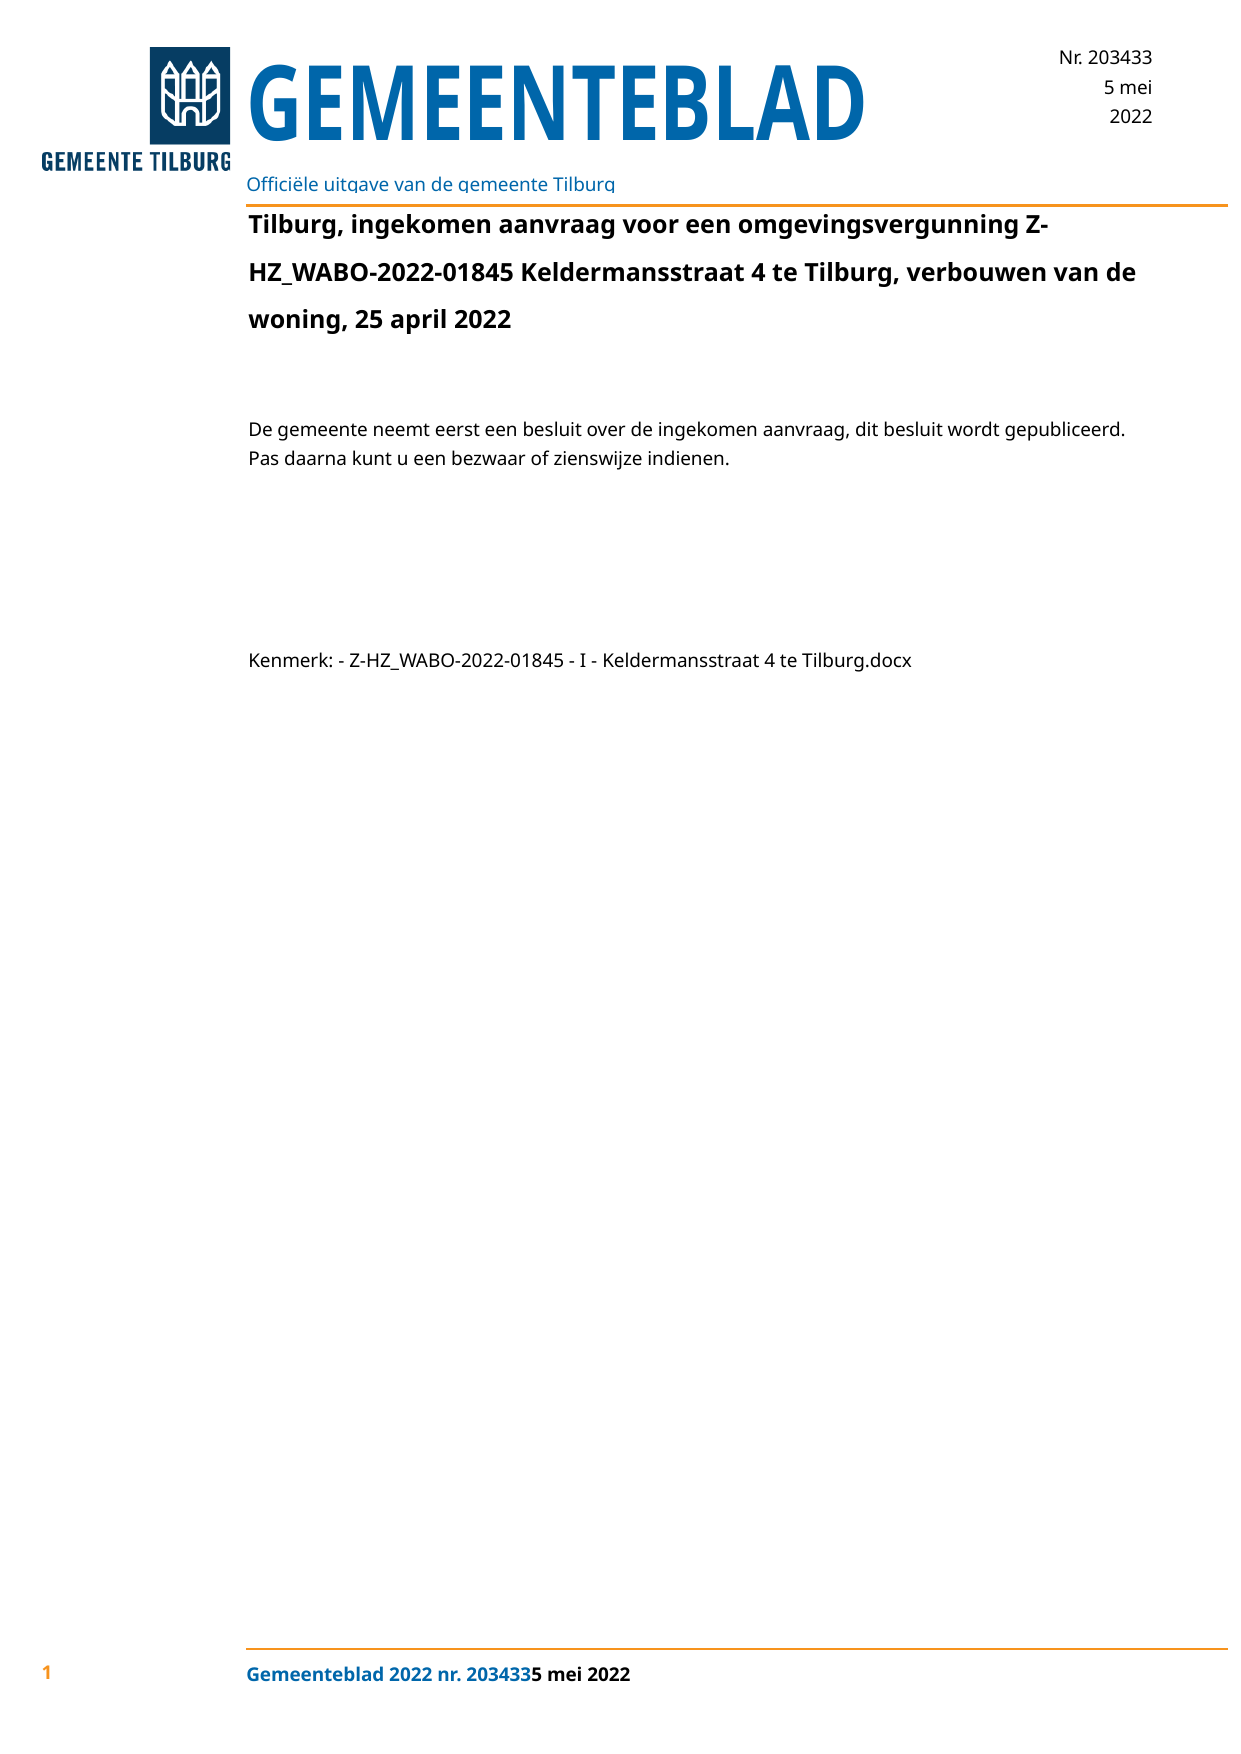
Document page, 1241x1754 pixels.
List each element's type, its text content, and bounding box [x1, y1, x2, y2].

text De gemeente neemt eerst een besluit over de ingekomen aanvraag, dit besluit wordt gepubliceerd. Pas daarna kunt u een bezwaar of zienswijze indienen. [248, 416, 1152, 471]
picture [41, 47, 231, 172]
text Tilburg, ingekomen aanvraag voor een omgevingsvergunning Z-HZ_WABO-2022-01845 Keldermansstraat 4 te Tilburg, verbouwen van de woning, 25 april 2022 [248, 207, 1152, 336]
text Kenmerk: - Z-HZ_WABO-2022-01845 - I - Keldermansstraat 4 te Tilburg.docx [248, 647, 1152, 673]
